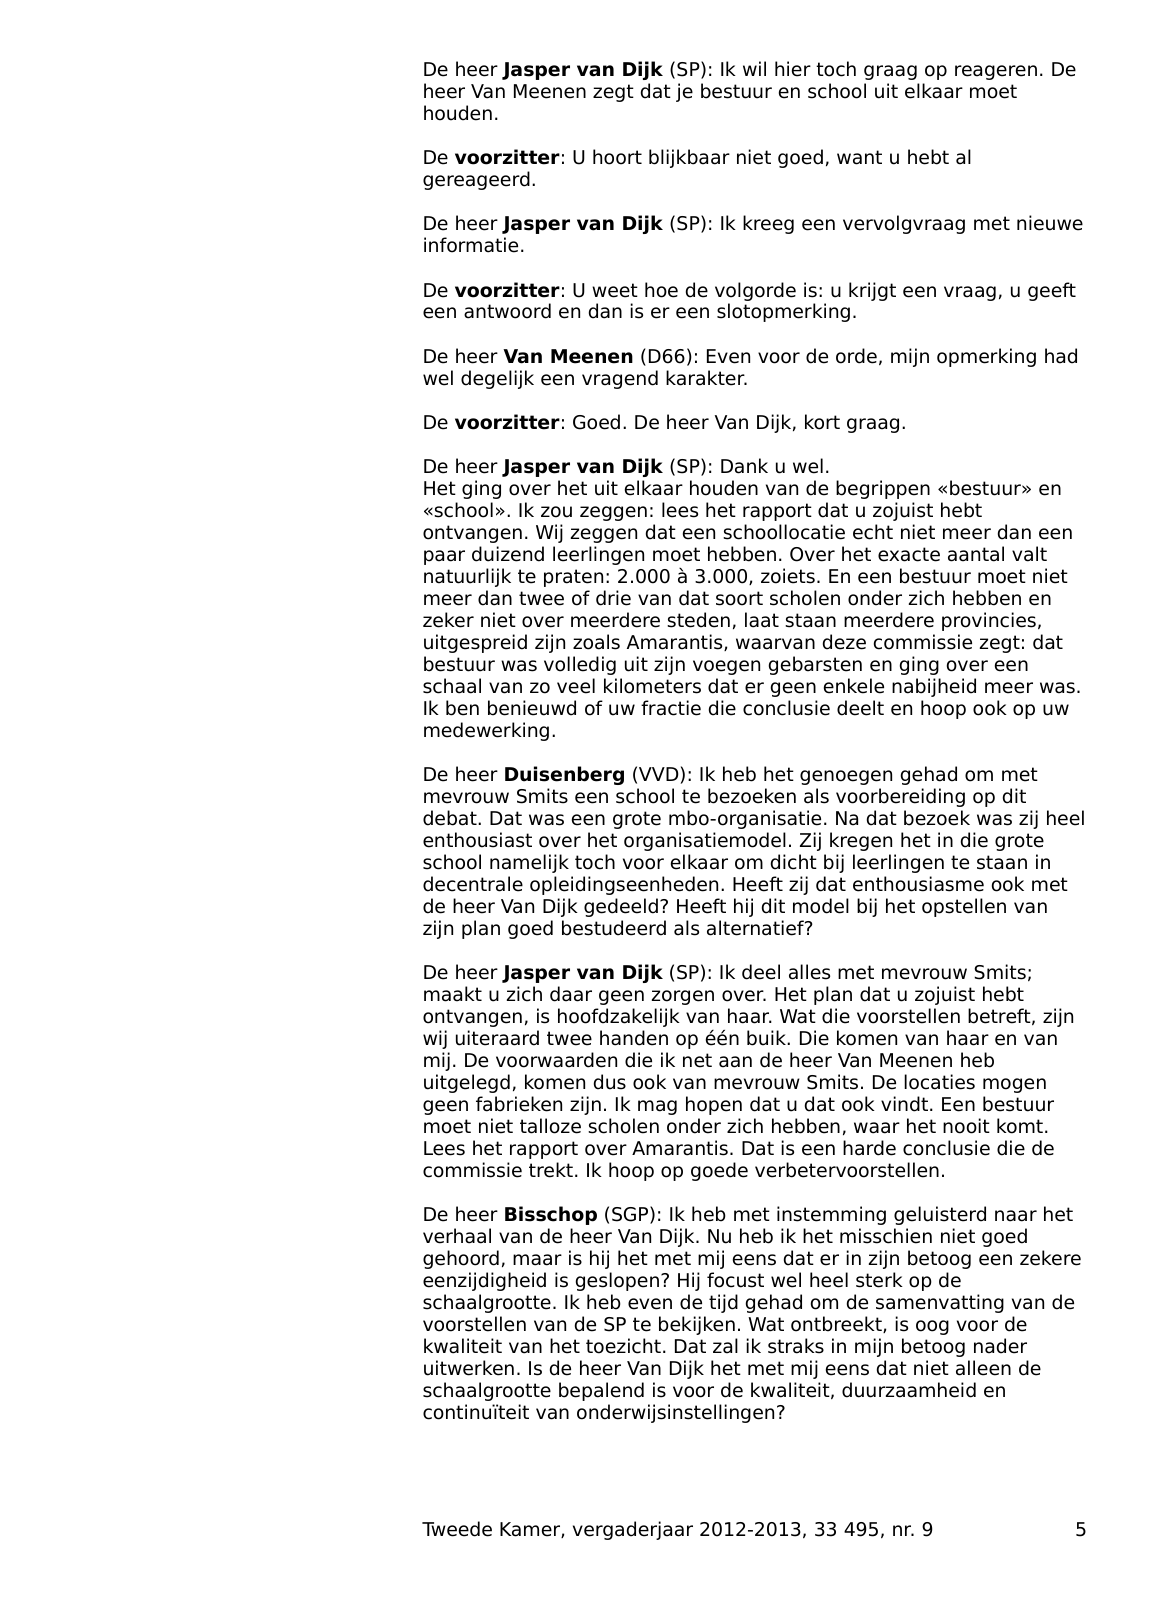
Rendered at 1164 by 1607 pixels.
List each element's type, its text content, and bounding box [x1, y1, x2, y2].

text De heer Duisenberg (VVD): Ik heb het genoegen gehad om met mevrouw Smits een school te bezoeken als voorbereiding op dit debat. Dat was een grote mbo-organisatie. Na dat bezoek was zij heel enthousiast over het organisatiemodel. Zij kregen het in die grote school namelijk toch voor elkaar om dicht bij leerlingen te staan in decentrale opleidingseenheden. Heeft zij dat enthousiasme ook met de heer Van Dijk gedeeld? Heeft hij dit model bij het opstellen van zijn plan goed bestudeerd als alternatief? [422, 764, 1087, 940]
text De heer Van Meenen (D66): Even voor de orde, mijn opmerking had wel degelijk een vragend karakter. [422, 346, 1087, 389]
text De heer Jasper van Dijk (SP): Ik wil hier toch graag op reageren. De heer Van Meenen zegt dat je bestuur en school uit elkaar moet houden. [422, 59, 1087, 125]
text De heer Jasper van Dijk (SP): Ik deel alles met mevrouw Smits; maakt u zich daar geen zorgen over. Het plan dat u zojuist hebt ontvangen, is hoofdzakelijk van haar. Wat die voorstellen betreft, zijn wij uiteraard twee handen op één buik. Die komen van haar en van mij. De voorwaarden die ik net aan de heer Van Meenen heb uitgelegd, komen dus ook van mevrouw Smits. De locaties mogen geen fabrieken zijn. Ik mag hopen dat u dat ook vindt. Een bestuur moet niet talloze scholen onder zich hebben, waar het nooit komt. Lees het rapport over Amarantis. Dat is een harde conclusie die de commissie trekt. Ik hoop op goede verbetervoorstellen. [422, 962, 1087, 1182]
text De voorzitter: U hoort blijkbaar niet goed, want u hebt al gereageerd. [422, 147, 1087, 191]
text De heer Jasper van Dijk (SP): Ik kreeg een vervolgvraag met nieuwe informatie. [422, 213, 1087, 257]
text De heer Jasper van Dijk (SP): Dank u wel. [422, 456, 1087, 478]
text De heer Bisschop (SGP): Ik heb met instemming geluisterd naar het verhaal van de heer Van Dijk. Nu heb ik het misschien niet goed gehoord, maar is hij het met mij eens dat er in zijn betoog een zekere eenzijdigheid is geslopen? Hij focust wel heel sterk op de schaalgrootte. Ik heb even de tijd gehad om de samenvatting van de voorstellen van de SP te bekijken. Wat ontbreekt, is oog voor de kwaliteit van het toezicht. Dat zal ik straks in mijn betoog nader uitwerken. Is de heer Van Dijk het met mij eens dat niet alleen de schaalgrootte bepalend is voor de kwaliteit, duurzaamheid en continuïteit van onderwijsinstellingen? [422, 1204, 1087, 1424]
text De voorzitter: Goed. De heer Van Dijk, kort graag. [422, 412, 1087, 434]
text Het ging over het uit elkaar houden van de begrippen «bestuur» en «school». Ik zou zeggen: lees het rapport dat u zojuist hebt ontvangen. Wij zeggen dat een schoollocatie echt niet meer dan een paar duizend leerlingen moet hebben. Over het exacte aantal valt natuurlijk te praten: 2.000 à 3.000, zoiets. En een bestuur moet niet meer dan twee of drie van dat soort scholen onder zich hebben en zeker niet over meerdere steden, laat staan meerdere provincies, uitgespreid zijn zoals Amarantis, waarvan deze commissie zegt: dat bestuur was volledig uit zijn voegen gebarsten en ging over een schaal van zo veel kilometers dat er geen enkele nabijheid meer was. Ik ben benieuwd of uw fractie die conclusie deelt en hoop ook op uw medewerking. [422, 478, 1087, 742]
text De voorzitter: U weet hoe de volgorde is: u krijgt een vraag, u geeft een antwoord en dan is er een slotopmerking. [422, 279, 1087, 323]
